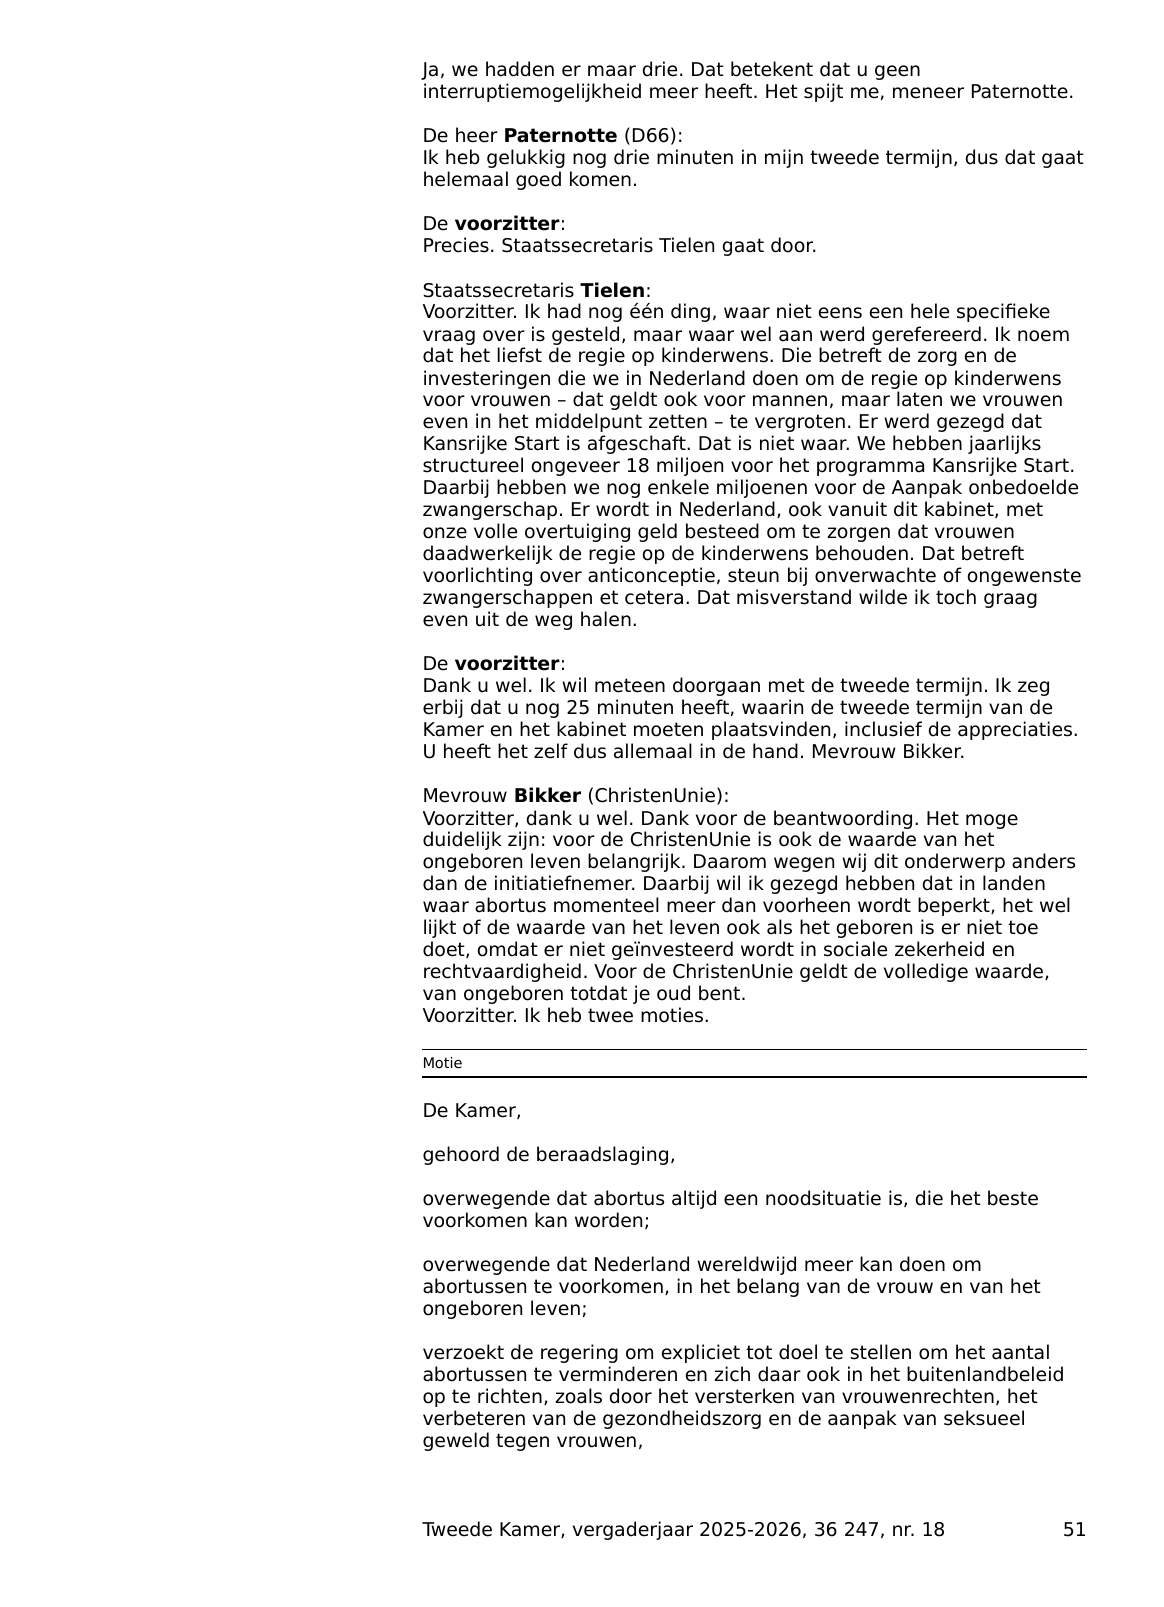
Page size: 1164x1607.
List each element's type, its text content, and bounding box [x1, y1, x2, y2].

text gehoord de beraadslaging, [422, 1144, 1087, 1166]
text Voorzitter. Ik had nog één ding, waar niet eens een hele specifieke vraag over is gesteld, maar waar wel aan werd gerefereerd. Ik noem dat het liefst de regie op kinderwens. Die betreft de zorg en de investeringen die we in Nederland doen om de regie op kinderwens voor vrouwen – dat geldt ook voor mannen, maar laten we vrouwen even in het middelpunt zetten – te vergroten. Er werd gezegd dat Kansrijke Start is afgeschaft. Dat is niet waar. We hebben jaarlijks structureel ongeveer 18 miljoen voor het programma Kansrijke Start. Daarbij hebben we nog enkele miljoenen voor de Aanpak onbedoelde zwangerschap. Er wordt in Nederland, ook vanuit dit kabinet, met onze volle overtuiging geld besteed om te zorgen dat vrouwen daadwerkelijk de regie op de kinderwens behouden. Dat betreft voorlichting over anticonceptie, steun bij onverwachte of ongewenste zwangerschappen et cetera. Dat misverstand wilde ik toch graag even uit de weg halen. [422, 301, 1087, 631]
text overwegende dat abortus altijd een noodsituatie is, die het beste voorkomen kan worden; [422, 1188, 1087, 1232]
text Ik heb gelukkig nog drie minuten in mijn tweede termijn, dus dat gaat helemaal goed komen. [422, 147, 1087, 191]
text overwegende dat Nederland wereldwijd meer kan doen om abortussen te voorkomen, in het belang van de vrouw en van het ongeboren leven; [422, 1254, 1087, 1320]
text Voorzitter, dank u wel. Dank voor de beantwoording. Het moge duidelijk zijn: voor de ChristenUnie is ook de waarde van het ongeboren leven belangrijk. Daarom wegen wij dit onderwerp anders dan de initiatiefnemer. Daarbij wil ik gezegd hebben dat in landen waar abortus momenteel meer dan voorheen wordt beperkt, het wel lijkt of de waarde van het leven ook als het geboren is er niet toe doet, omdat er niet geïnvesteerd wordt in sociale zekerheid en rechtvaardigheid. Voor de ChristenUnie geldt de volledige waarde, van ongeboren totdat je oud bent. [422, 807, 1087, 1005]
text Voorzitter. Ik heb twee moties. [422, 1005, 1087, 1027]
table_header Motie [422, 1050, 1087, 1076]
text De heer Paternotte (D66): [422, 125, 1087, 147]
text Mevrouw Bikker (ChristenUnie): [422, 785, 1087, 807]
text De voorzitter: [422, 653, 1087, 675]
text Ja, we hadden er maar drie. Dat betekent dat u geen interruptiemogelijkheid meer heeft. Het spijt me, meneer Paternotte. [422, 59, 1087, 103]
text Dank u wel. Ik wil meteen doorgaan met de tweede termijn. Ik zeg erbij dat u nog 25 minuten heeft, waarin de tweede termijn van de Kamer en het kabinet moeten plaatsvinden, inclusief de appreciaties. U heeft het zelf dus allemaal in de hand. Mevrouw Bikker. [422, 675, 1087, 763]
text De Kamer, [422, 1100, 1087, 1122]
text De voorzitter: [422, 213, 1087, 235]
text Precies. Staatssecretaris Tielen gaat door. [422, 235, 1087, 257]
text verzoekt de regering om expliciet tot doel te stellen om het aantal abortussen te verminderen en zich daar ook in het buitenlandbeleid op te richten, zoals door het versterken van vrouwenrechten, het verbeteren van de gezondheidszorg en de aanpak van seksueel geweld tegen vrouwen, [422, 1342, 1087, 1452]
text Staatssecretaris Tielen: [422, 279, 1087, 301]
